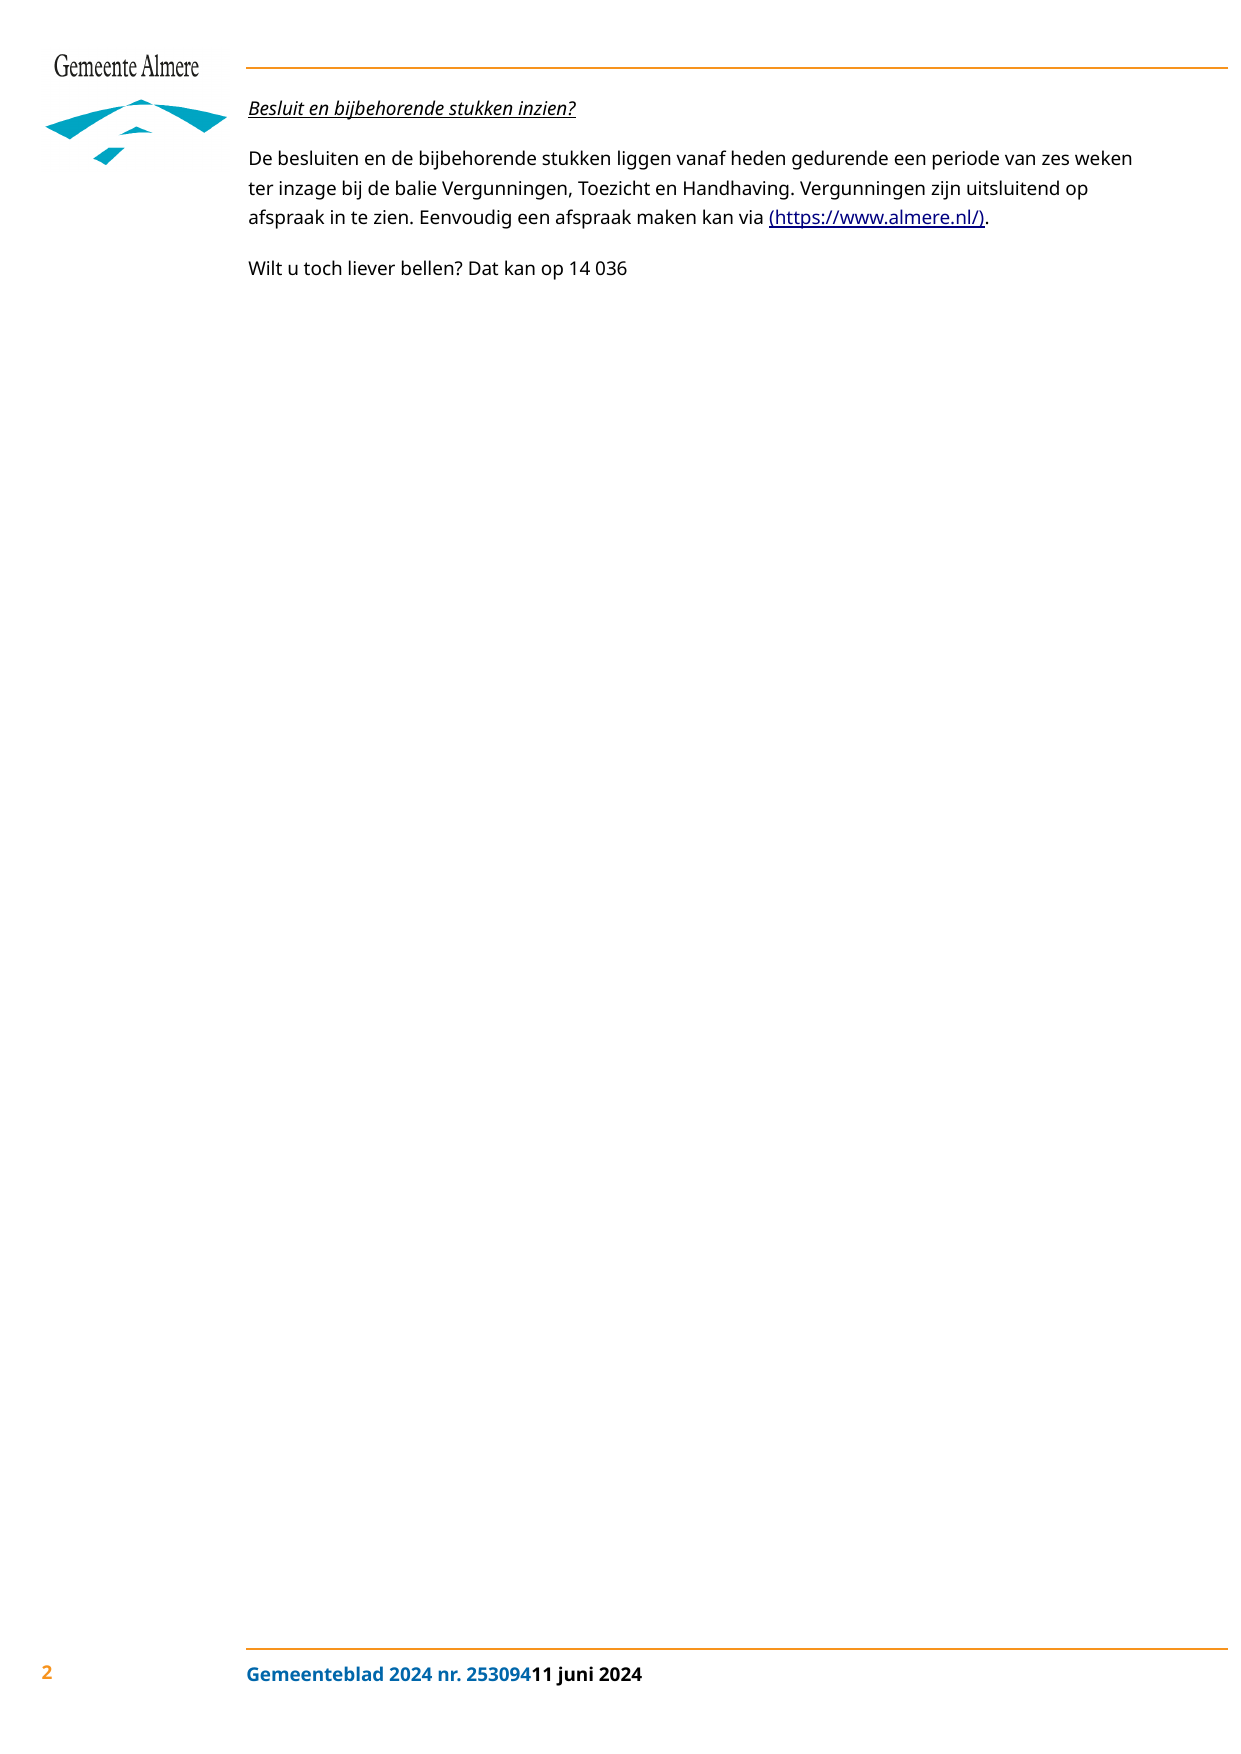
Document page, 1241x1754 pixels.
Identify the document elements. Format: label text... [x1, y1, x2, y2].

picture [41, 47, 231, 172]
text Wilt u toch liever bellen? Dat kan op 14 036 [248, 255, 1152, 281]
text De besluiten en de bijbehorende stukken liggen vanaf heden gedurende een periode van zes weken ter inzage bij de balie Vergunningen, Toezicht en Handhaving. Vergunningen zijn uitsluitend op afspraak in te zien. Eenvoudig een afspraak maken kan via (https://www.almere.nl/). [248, 145, 1152, 230]
text Besluit en bijbehorende stukken inzien? [248, 95, 1152, 121]
